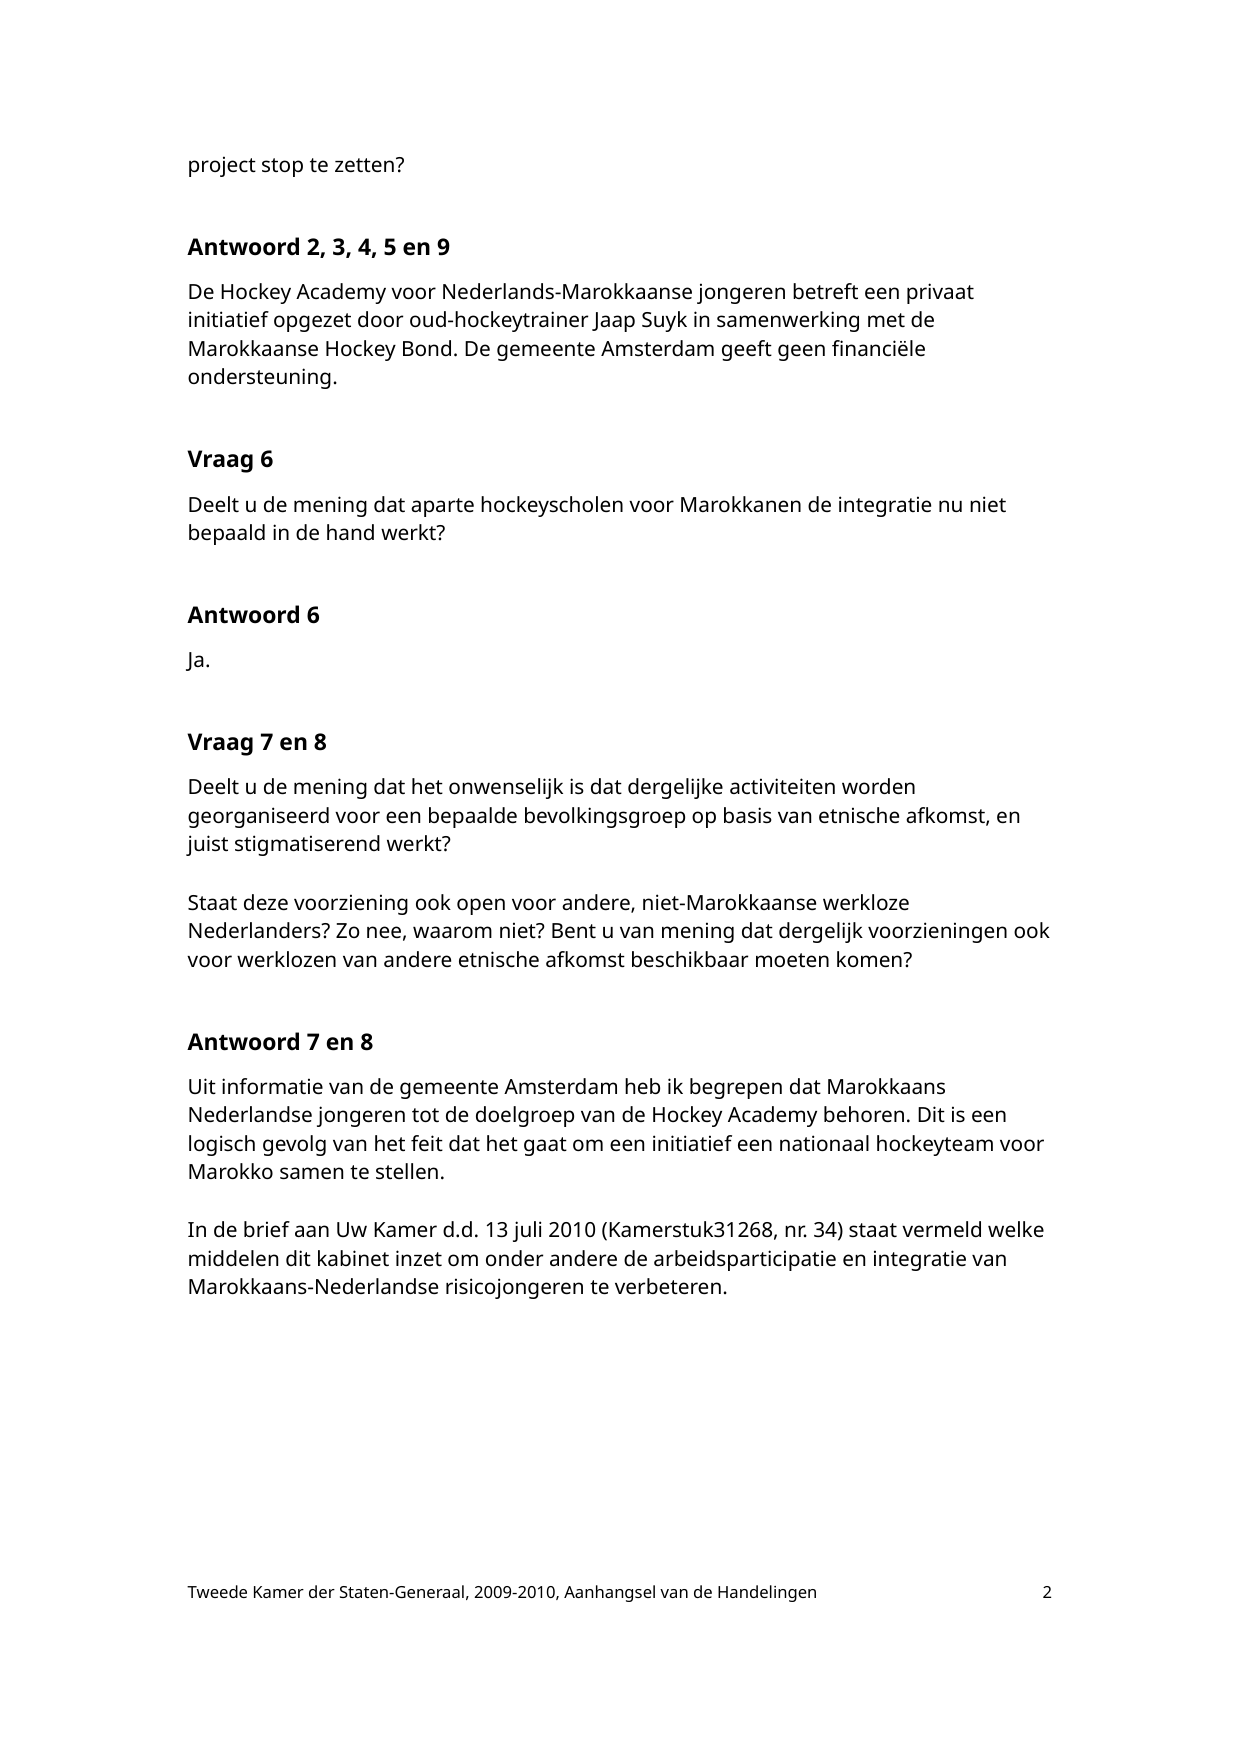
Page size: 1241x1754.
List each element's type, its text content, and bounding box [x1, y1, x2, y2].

text Staat deze voorziening ook open voor andere, niet-Marokkaanse werkloze Nederlanders? Zo nee, waarom niet? Bent u van mening dat dergelijk voorzieningen ook voor werklozen van andere etnische afkomst beschikbaar moeten komen? [187, 888, 1053, 973]
text Deelt u de mening dat het onwenselijk is dat dergelijke activiteiten worden georganiseerd voor een bepaalde bevolkingsgroep op basis van etnische afkomst, en juist stigmatiserend werkt? [187, 772, 1053, 858]
subtitle Vraag 6 [187, 443, 1053, 475]
subtitle Antwoord 6 [187, 599, 1053, 630]
text Ja. [187, 645, 1053, 674]
subtitle Antwoord 2, 3, 4, 5 en 9 [187, 231, 1053, 262]
text De Hockey Academy voor Nederlands-Marokkaanse jongeren betreft een privaat initiatief opgezet door oud-hockeytrainer Jaap Suyk in samenwerking met de Marokkaanse Hockey Bond. De gemeente Amsterdam geeft geen financiële ondersteuning. [187, 277, 1053, 391]
text In de brief aan Uw Kamer d.d. 13 juli 2010 (Kamerstuk31268, nr. 34) staat vermeld welke middelen dit kabinet inzet om onder andere de arbeidsparticipatie en integratie van Marokkaans-Nederlandse risicojongeren te verbeteren. [187, 1216, 1053, 1301]
text Deelt u de mening dat aparte hockeyscholen voor Marokkanen de integratie nu niet bepaald in de hand werkt? [187, 490, 1053, 547]
text project stop te zetten? [187, 150, 1053, 178]
subtitle Vraag 7 en 8 [187, 726, 1053, 757]
subtitle Antwoord 7 en 8 [187, 1026, 1053, 1057]
text Uit informatie van de gemeente Amsterdam heb ik begrepen dat Marokkaans Nederlandse jongeren tot de doelgroep van de Hockey Academy behoren. Dit is een logisch gevolg van het feit dat het gaat om een initiatief een nationaal hockeyteam voor Marokko samen te stellen. [187, 1072, 1053, 1186]
